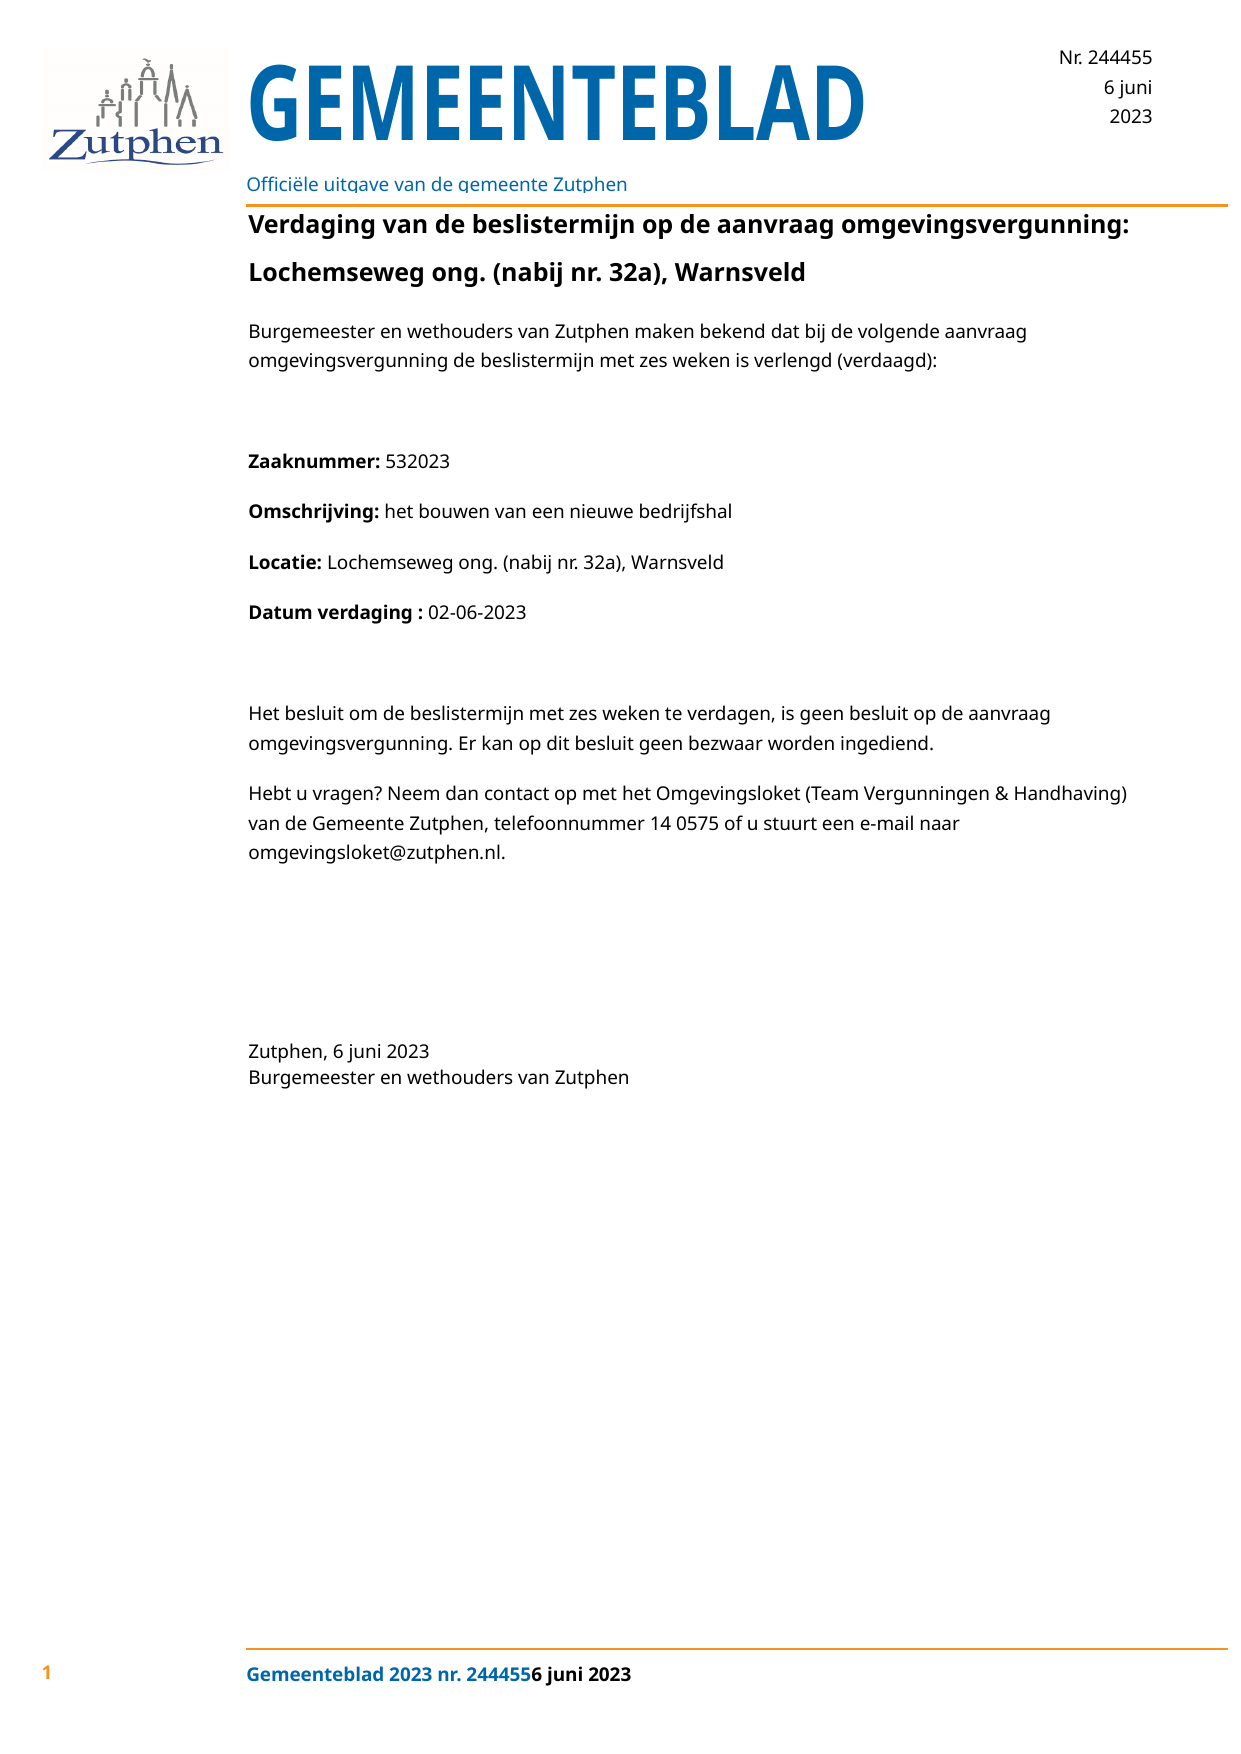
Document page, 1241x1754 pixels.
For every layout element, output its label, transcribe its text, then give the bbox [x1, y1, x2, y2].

text Omschrijving: het bouwen van een nieuwe bedrijfshal [248, 499, 1152, 524]
picture [41, 47, 231, 172]
text Verdaging van de beslistermijn op de aanvraag omgevingsvergunning: Lochemseweg ong. (nabij nr. 32a), Warnsveld [248, 207, 1152, 288]
text Burgemeester en wethouders van Zutphen [248, 1064, 1152, 1090]
text Het besluit om de beslistermijn met zes weken te verdagen, is geen besluit op de aanvraag omgevingsvergunning. Er kan op dit besluit geen bezwaar worden ingediend. [248, 700, 1152, 756]
text Zutphen, 6 juni 2023 [248, 1039, 1152, 1064]
text Locatie: Lochemseweg ong. (nabij nr. 32a), Warnsveld [248, 549, 1152, 575]
text Datum verdaging : 02-06-2023 [248, 599, 1152, 625]
text Hebt u vragen? Neem dan contact op met het Omgevingsloket (Team Vergunningen & Handhaving) van de Gemeente Zutphen, telefoonnummer 14 0575 of u stuurt een e-mail naar omgevingsloket@zutphen.nl. [248, 780, 1152, 865]
text Zaaknummer: 532023 [248, 448, 1152, 474]
text Burgemeester en wethouders van Zutphen maken bekend dat bij de volgende aanvraag omgevingsvergunning de beslistermijn met zes weken is verlengd (verdaagd): [248, 318, 1152, 373]
